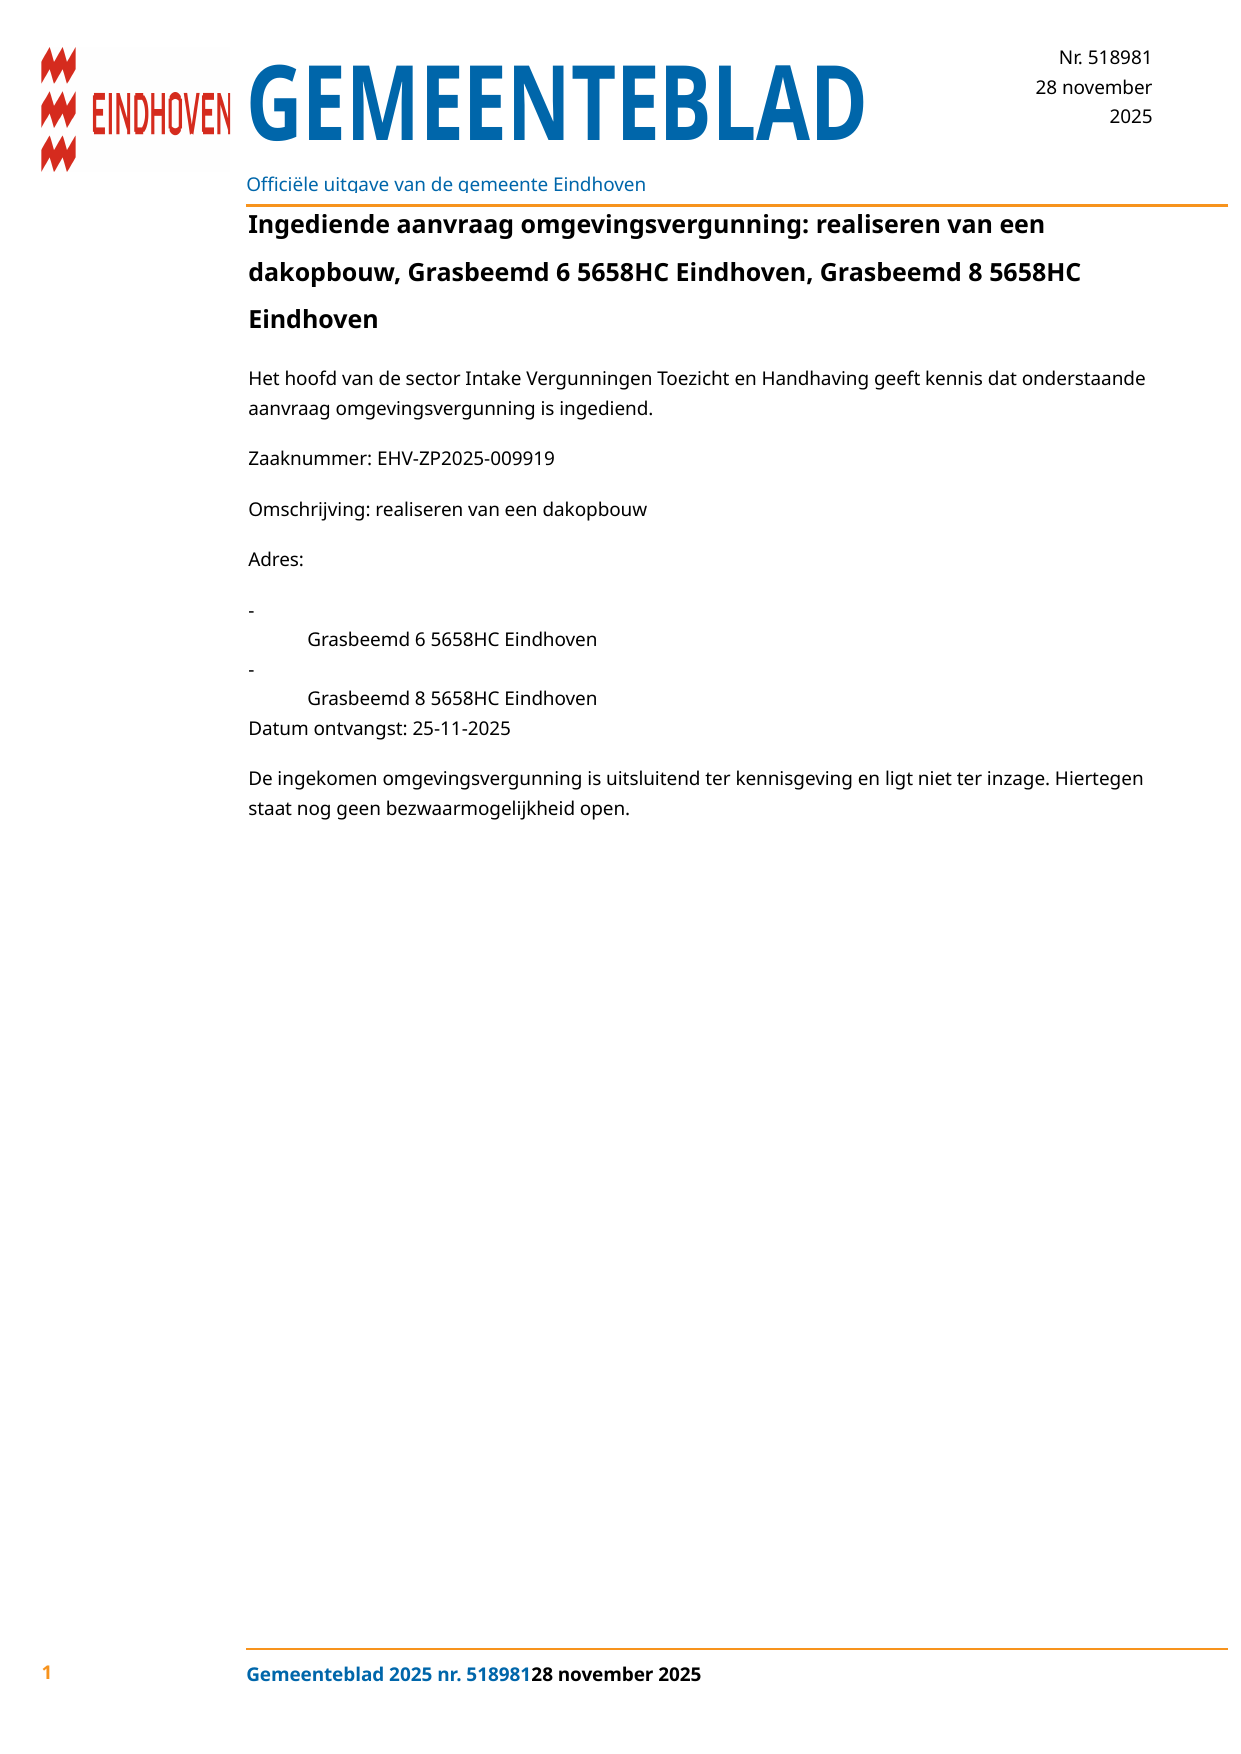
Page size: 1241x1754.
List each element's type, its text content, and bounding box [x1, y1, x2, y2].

picture [41, 47, 231, 172]
list Grasbeemd 8 5658HC Eindhoven [248, 686, 1152, 711]
text Omschrijving: realiseren van een dakopbouw [248, 496, 1152, 522]
text Adres: [248, 546, 1152, 572]
text Het hoofd van de sector Intake Vergunningen Toezicht en Handhaving geeft kennis dat onderstaande aanvraag omgevingsvergunning is ingediend. [248, 366, 1152, 421]
text Datum ontvangst: 25-11-2025 [248, 715, 1152, 741]
text Ingediende aanvraag omgevingsvergunning: realiseren van een dakopbouw, Grasbeemd 6 5658HC Eindhoven, Grasbeemd 8 5658HC Eindhoven [248, 207, 1152, 336]
text De ingekomen omgevingsvergunning is uitsluitend ter kennisgeving en ligt niet ter inzage. Hiertegen staat nog geen bezwaarmogelijkheid open. [248, 766, 1152, 821]
text Zaaknummer: EHV-ZP2025-009919 [248, 446, 1152, 471]
list Grasbeemd 6 5658HC Eindhoven [248, 626, 1152, 652]
